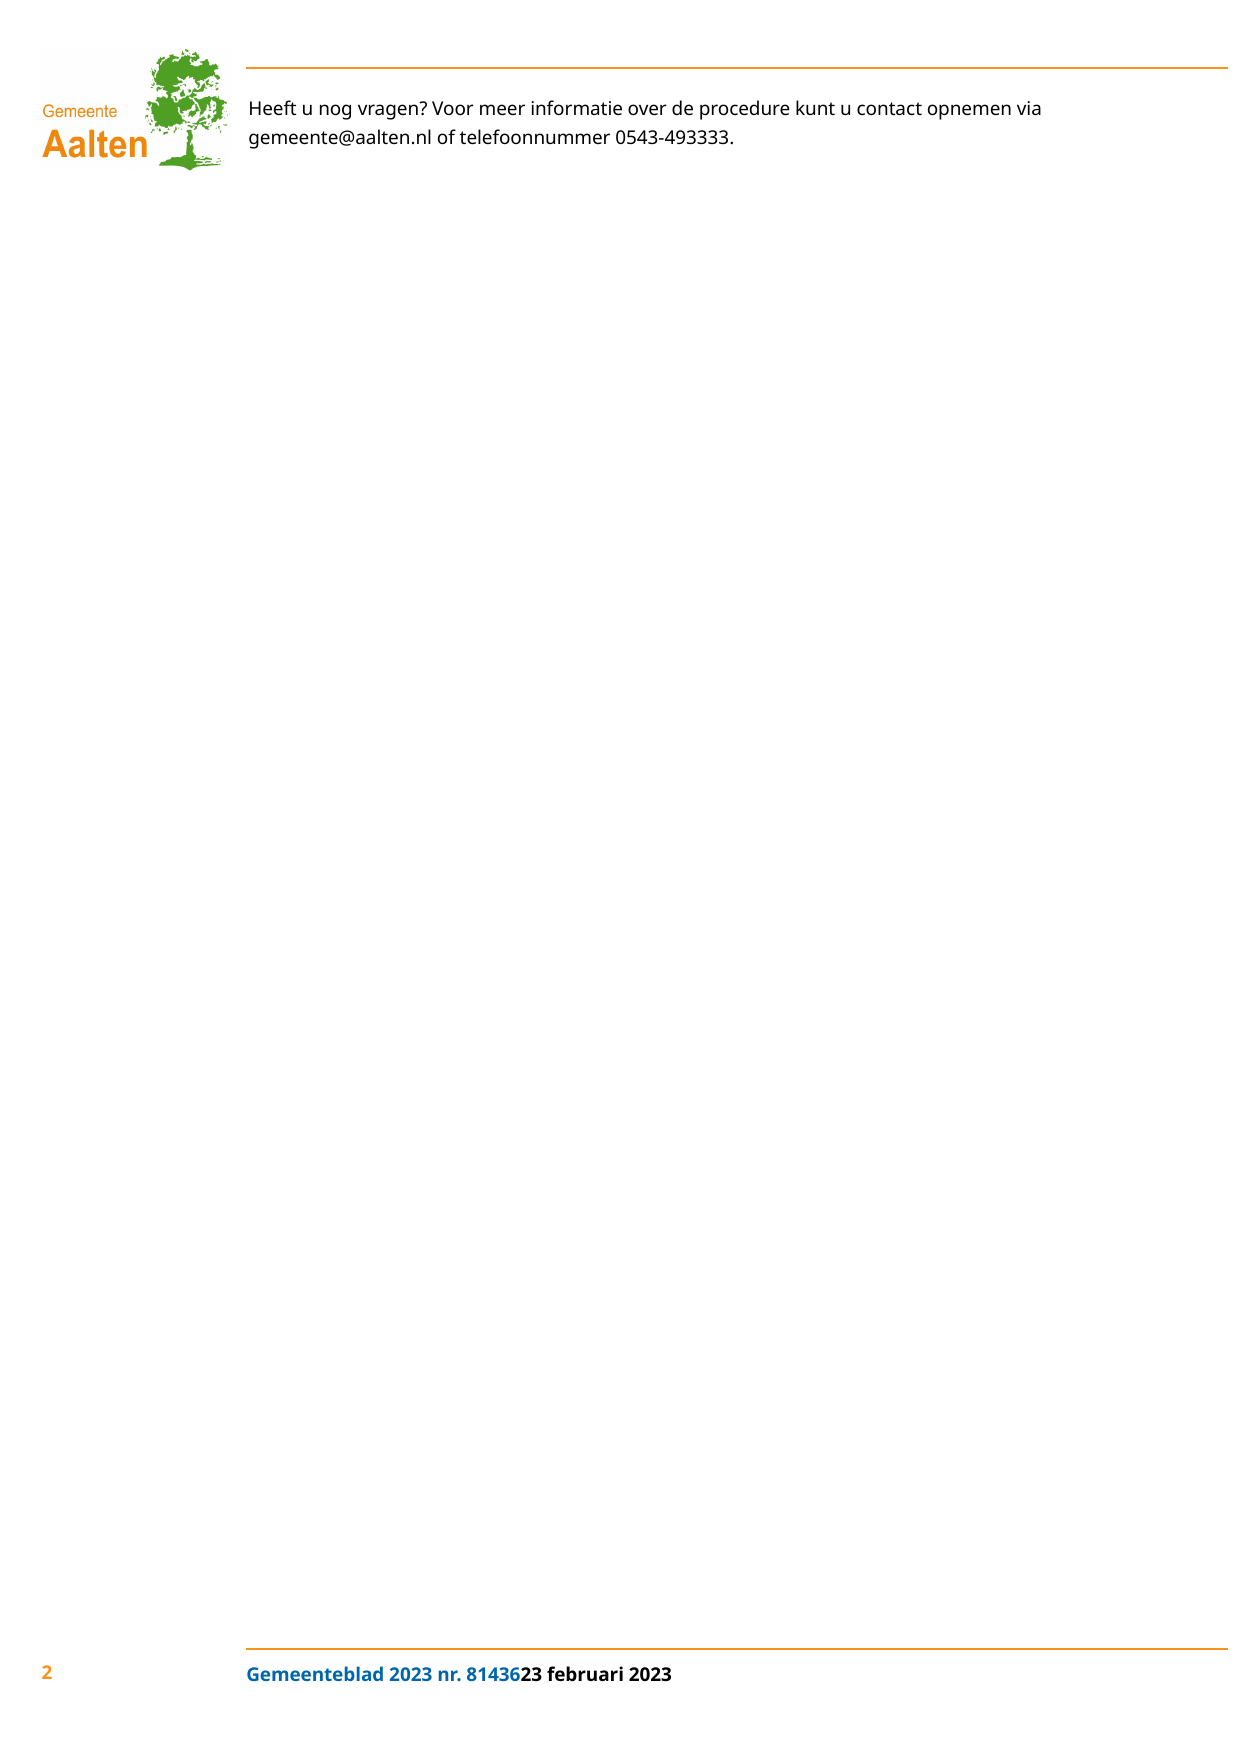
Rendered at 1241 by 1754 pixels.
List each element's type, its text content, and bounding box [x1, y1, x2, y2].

text Heeft u nog vragen? Voor meer informatie over de procedure kunt u contact opnemen via gemeente@aalten.nl of telefoonnummer 0543-493333. [248, 95, 1152, 150]
picture [41, 47, 231, 172]
